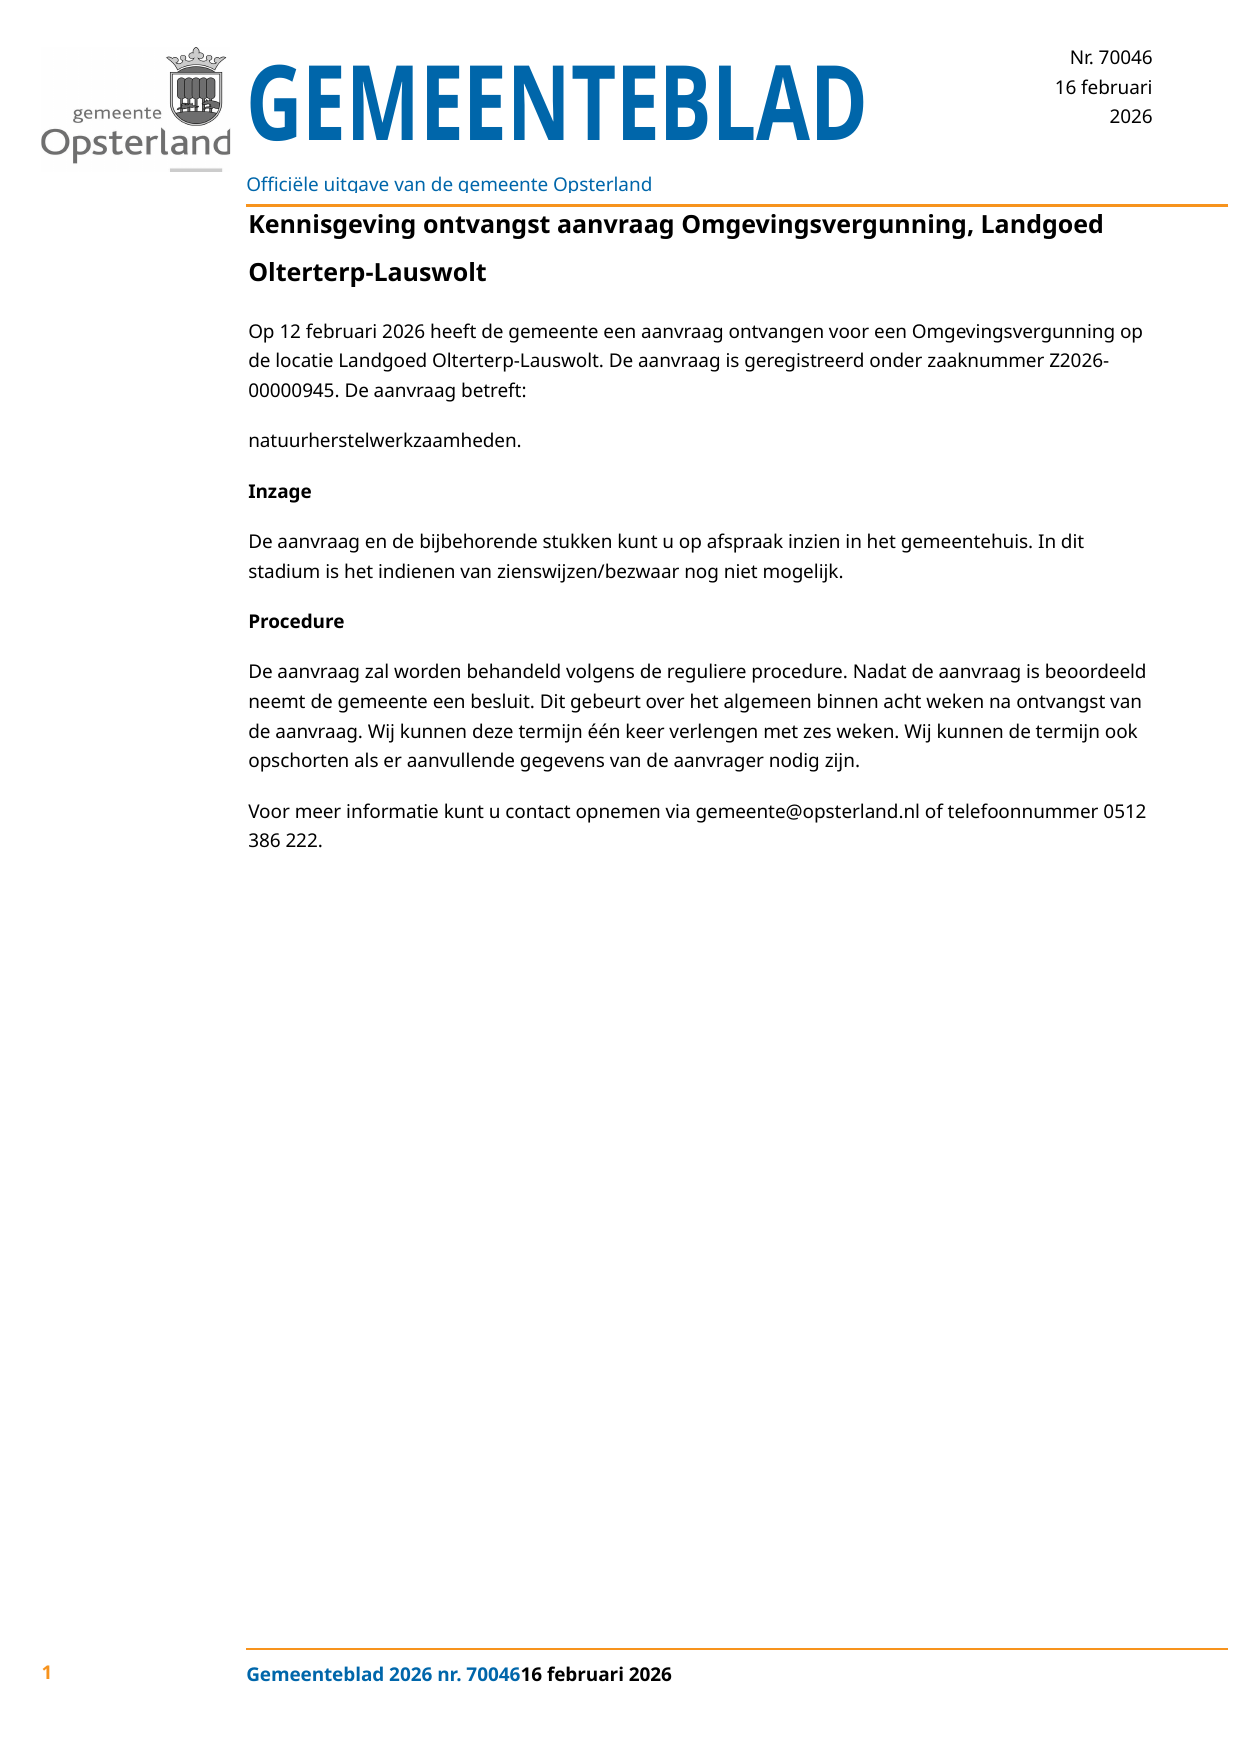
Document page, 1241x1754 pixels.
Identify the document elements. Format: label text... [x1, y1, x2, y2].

text De aanvraag zal worden behandeld volgens de reguliere procedure. Nadat de aanvraag is beoordeeld neemt de gemeente een besluit. Dit gebeurt over het algemeen binnen acht weken na ontvangst van de aanvraag. Wij kunnen deze termijn één keer verlengen met zes weken. Wij kunnen de termijn ook opschorten als er aanvullende gegevens van de aanvrager nodig zijn. [248, 659, 1152, 773]
text De aanvraag en de bijbehorende stukken kunt u op afspraak inzien in het gemeentehuis. In dit stadium is het indienen van zienswijzen/bezwaar nog niet mogelijk. [248, 528, 1152, 584]
text Procedure [248, 608, 1152, 634]
picture [41, 47, 231, 172]
text Op 12 februari 2026 heeft de gemeente een aanvraag ontvangen voor een Omgevingsvergunning op de locatie Landgoed Olterterp-Lauswolt. De aanvraag is geregistreerd onder zaaknummer Z2026-00000945. De aanvraag betreft: [248, 318, 1152, 403]
text Kennisgeving ontvangst aanvraag Omgevingsvergunning, Landgoed Olterterp-Lauswolt [248, 207, 1152, 288]
text natuurherstelwerkzaamheden. [248, 427, 1152, 453]
text Inzage [248, 478, 1152, 504]
text Voor meer informatie kunt u contact opnemen via gemeente@opsterland.nl of telefoonnummer 0512 386 222. [248, 798, 1152, 853]
